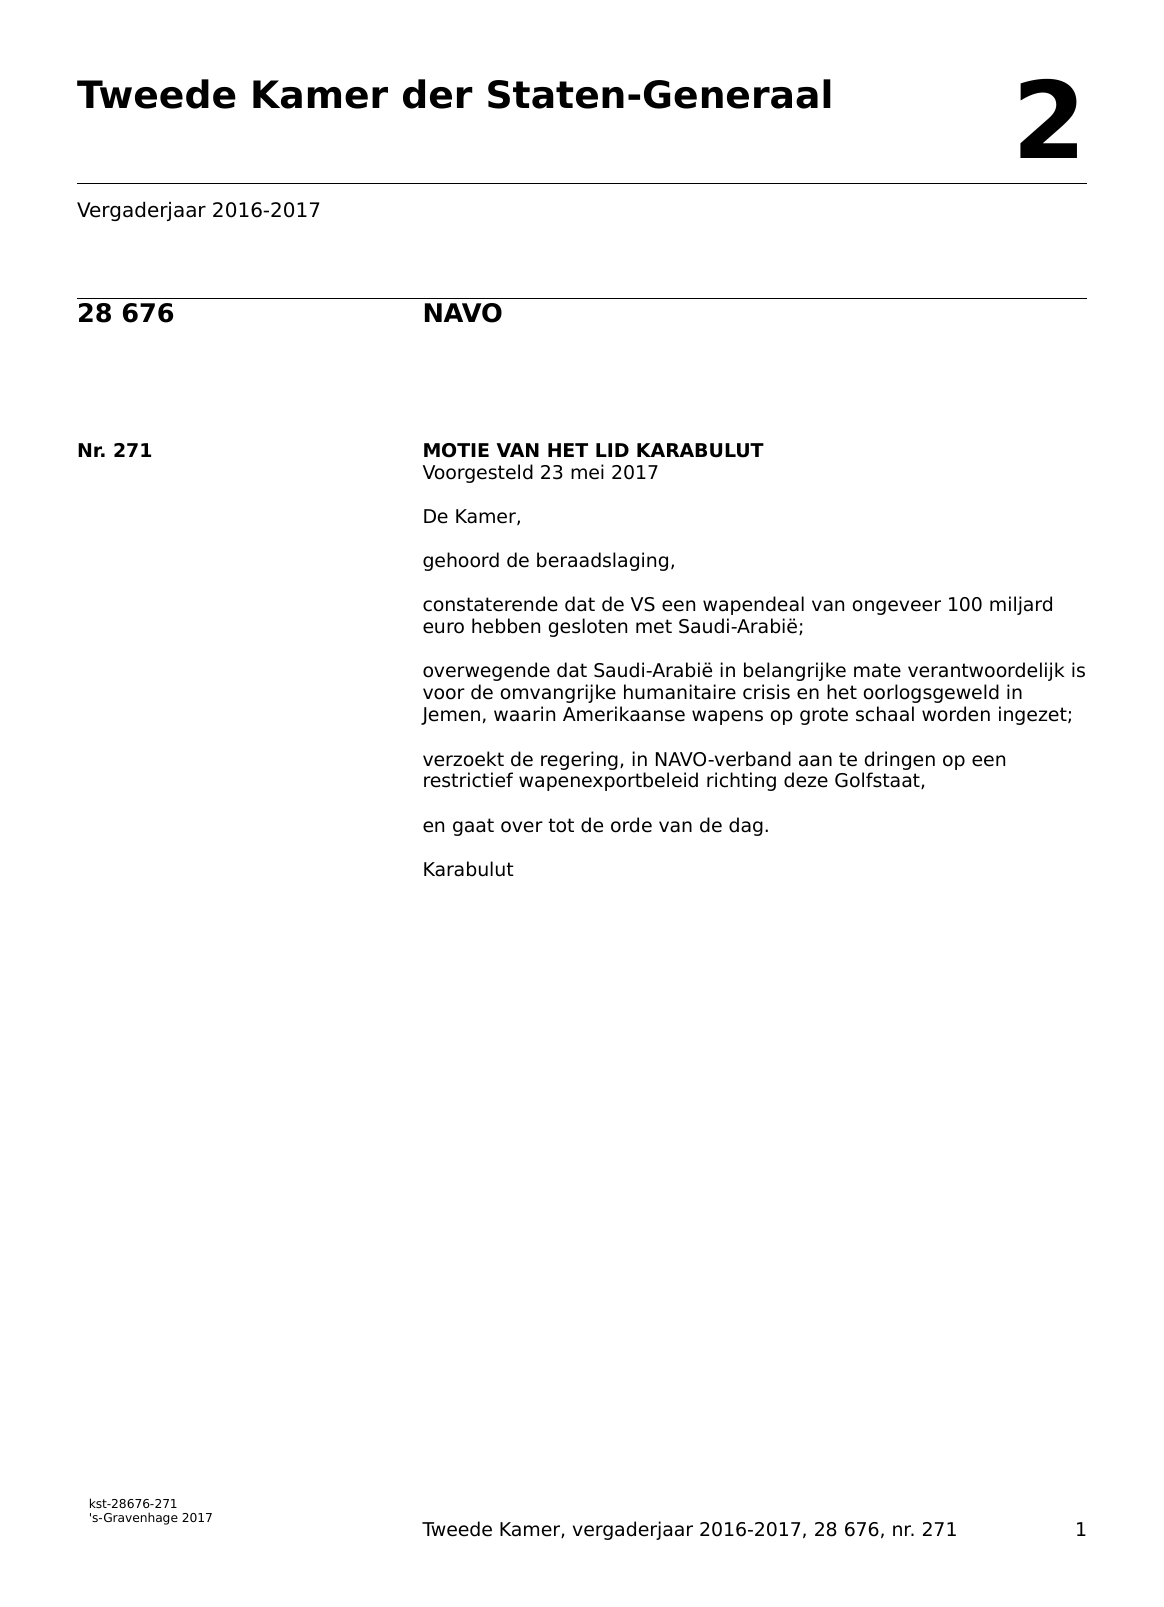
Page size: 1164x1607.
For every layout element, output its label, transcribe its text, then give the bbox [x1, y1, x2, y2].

text constaterende dat de VS een wapendeal van ongeveer 100 miljard euro hebben gesloten met Saudi-Arabië; [422, 594, 1087, 638]
text en gaat over tot de orde van de dag. [422, 814, 1087, 837]
text verzoekt de regering, in NAVO-verband aan te dringen op een restrictief wapenexportbeleid richting deze Golfstaat, [422, 748, 1087, 792]
text overwegende dat Saudi-Arabië in belangrijke mate verantwoordelijk is voor de omvangrijke humanitaire crisis en het oorlogsgeweld in Jemen, waarin Amerikaanse wapens op grote schaal worden ingezet; [422, 660, 1087, 726]
table_cell Vergaderjaar 2016-2017 [77, 184, 1087, 298]
subtitle Nr. 271 MOTIE VAN HET LID KARABULUT [77, 440, 1087, 462]
table_header 2 [886, 59, 1087, 183]
text 's-Gravenhage 2017 [88, 1511, 323, 1525]
table_header Tweede Kamer der Staten-Generaal [77, 59, 886, 183]
text Voorgesteld 23 mei 2017 [422, 462, 1087, 484]
text De Kamer, [422, 506, 1087, 528]
subtitle 28 676 NAVO [77, 299, 1087, 329]
text Karabulut [422, 859, 1087, 881]
text gehoord de beraadslaging, [422, 550, 1087, 572]
text kst-28676-271 [88, 1497, 323, 1511]
